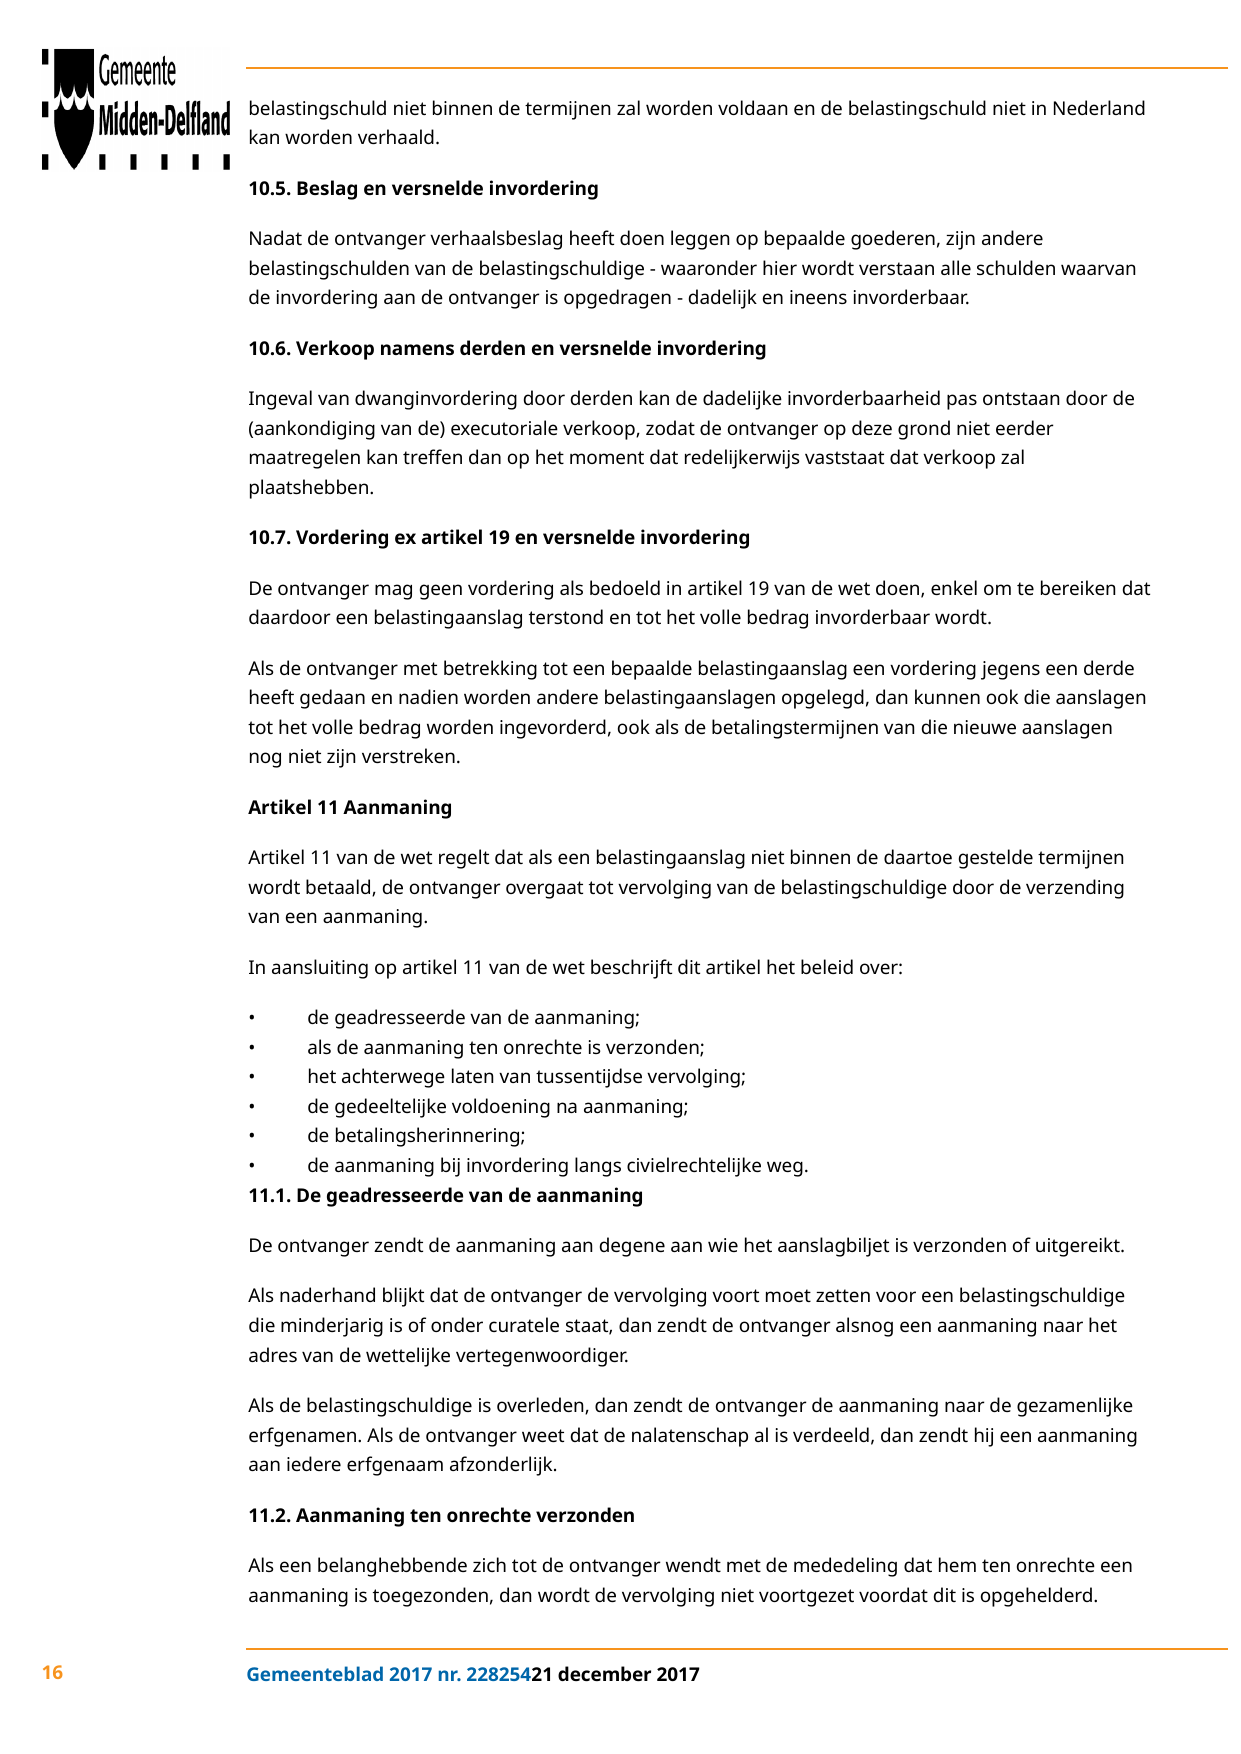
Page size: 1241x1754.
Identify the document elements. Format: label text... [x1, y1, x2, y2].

text belastingschuld niet binnen de termijnen zal worden voldaan en de belastingschuld niet in Nederland kan worden verhaald. [248, 95, 1152, 150]
text 11.1. De geadresseerde van de aanmaning [248, 1182, 1152, 1208]
text Als naderhand blijkt dat de ontvanger de vervolging voort moet zetten voor een belastingschuldige die minderjarig is of onder curatele staat, dan zendt de ontvanger alsnog een aanmaning naar het adres van de wettelijke vertegenwoordiger. [248, 1283, 1152, 1368]
text 10.7. Vordering ex artikel 19 en versnelde invordering [248, 524, 1152, 550]
text Artikel 11 Aanmaning [248, 794, 1152, 820]
text Als de ontvanger met betrekking tot een bepaalde belastingaanslag een vordering jegens een derde heeft gedaan en nadien worden andere belastingaanslagen opgelegd, dan kunnen ook die aanslagen tot het volle bedrag worden ingevorderd, ook als de betalingstermijnen van die nieuwe aanslagen nog niet zijn verstreken. [248, 655, 1152, 769]
text In aansluiting op artikel 11 van de wet beschrijft dit artikel het beleid over: [248, 954, 1152, 980]
list als de aanmaning ten onrechte is verzonden; [248, 1034, 1152, 1060]
list de gedeeltelijke voldoening na aanmaning; [248, 1093, 1152, 1119]
text 10.5. Beslag en versnelde invordering [248, 175, 1152, 201]
list de geadresseerde van de aanmaning; [248, 1004, 1152, 1030]
picture [41, 47, 231, 172]
text De ontvanger zendt de aanmaning aan degene aan wie het aanslagbiljet is verzonden of uitgereikt. [248, 1232, 1152, 1258]
list de betalingsherinnering; [248, 1123, 1152, 1148]
text Als de belastingschuldige is overleden, dan zendt de ontvanger de aanmaning naar de gezamenlijke erfgenamen. Als de ontvanger weet dat de nalatenschap al is verdeeld, dan zendt hij een aanmaning aan iedere erfgenaam afzonderlijk. [248, 1392, 1152, 1477]
list de aanmaning bij invordering langs civielrechtelijke weg. [248, 1152, 1152, 1178]
text 11.2. Aanmaning ten onrechte verzonden [248, 1502, 1152, 1528]
text Artikel 11 van de wet regelt dat als een belastingaanslag niet binnen de daartoe gestelde termijnen wordt betaald, de ontvanger overgaat tot vervolging van de belastingschuldige door de verzending van een aanmaning. [248, 844, 1152, 929]
text Nadat de ontvanger verhaalsbeslag heeft doen leggen op bepaalde goederen, zijn andere belastingschulden van de belastingschuldige - waaronder hier wordt verstaan alle schulden waarvan de invordering aan de ontvanger is opgedragen - dadelijk en ineens invorderbaar. [248, 225, 1152, 310]
text De ontvanger mag geen vordering als bedoeld in artikel 19 van de wet doen, enkel om te bereiken dat daardoor een belastingaanslag terstond en tot het volle bedrag invorderbaar wordt. [248, 575, 1152, 630]
text Als een belanghebbende zich tot de ontvanger wendt met de mededeling dat hem ten onrechte een aanmaning is toegezonden, dan wordt de vervolging niet voortgezet voordat dit is opgehelderd. [248, 1552, 1152, 1608]
text 10.6. Verkoop namens derden en versnelde invordering [248, 335, 1152, 361]
list het achterwege laten van tussentijdse vervolging; [248, 1063, 1152, 1089]
text Ingeval van dwanginvordering door derden kan de dadelijke invorderbaarheid pas ontstaan door de (aankondiging van de) executoriale verkoop, zodat de ontvanger op deze grond niet eerder maatregelen kan treffen dan op het moment dat redelijkerwijs vaststaat dat verkoop zal plaatshebben. [248, 385, 1152, 500]
